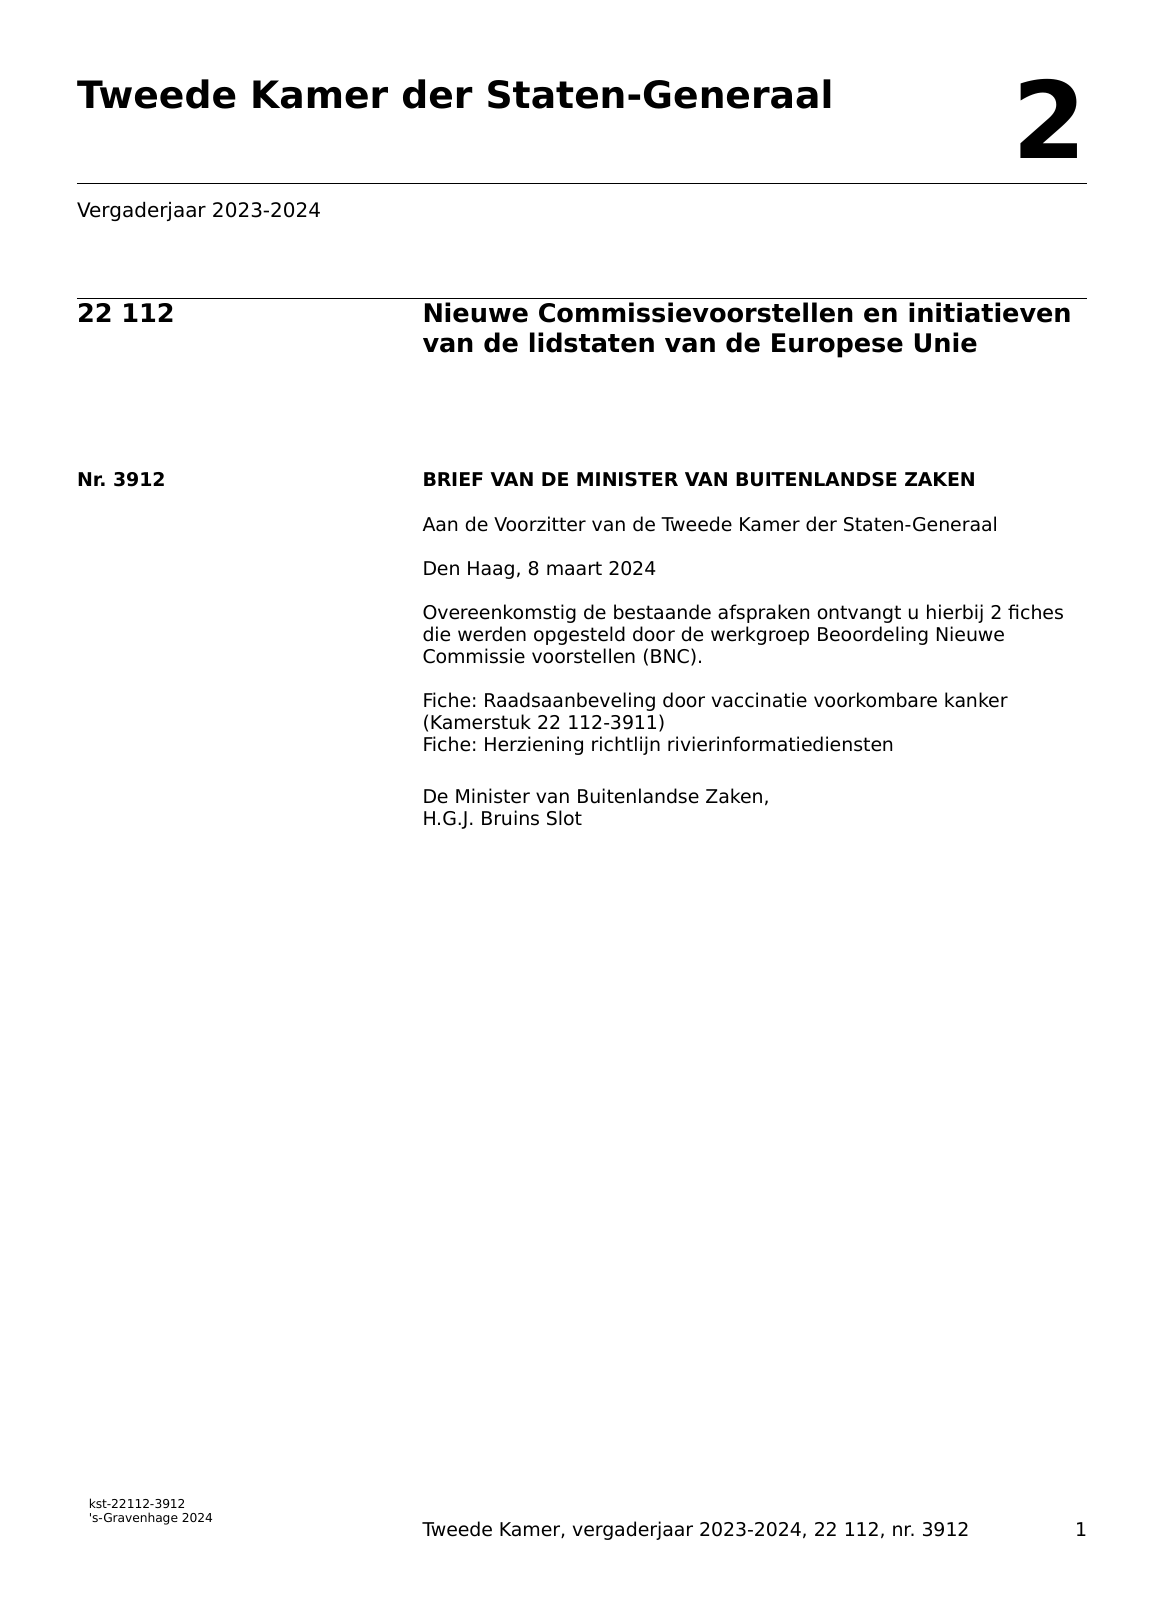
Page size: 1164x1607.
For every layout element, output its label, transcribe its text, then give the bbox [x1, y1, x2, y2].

text Overeenkomstig de bestaande afspraken ontvangt u hierbij 2 fiches die werden opgesteld door de werkgroep Beoordeling Nieuwe Commissie voorstellen (BNC). [422, 602, 1087, 668]
text Fiche: Herziening richtlijn rivierinformatiediensten [422, 734, 1087, 756]
text 's-Gravenhage 2024 [88, 1511, 323, 1525]
table_header Tweede Kamer der Staten-Generaal [77, 59, 886, 183]
text Aan de Voorzitter van de Tweede Kamer der Staten-Generaal [422, 513, 1087, 536]
text Fiche: Raadsaanbeveling door vaccinatie voorkombare kanker (Kamerstuk 22 112-3911) [422, 690, 1087, 734]
table_cell Vergaderjaar 2023-2024 [77, 184, 1087, 298]
text kst-22112-3912 [88, 1497, 323, 1511]
text Den Haag, 8 maart 2024 [422, 558, 1087, 580]
subtitle Nr. 3912 BRIEF VAN DE MINISTER VAN BUITENLANDSE ZAKEN [77, 469, 1087, 491]
text De Minister van Buitenlandse Zaken, H.G.J. Bruins Slot [422, 786, 1087, 830]
subtitle 22 112 Nieuwe Commissievoorstellen en initiatieven van de lidstaten van de Europese Unie [77, 299, 1087, 358]
table_header 2 [886, 59, 1087, 183]
